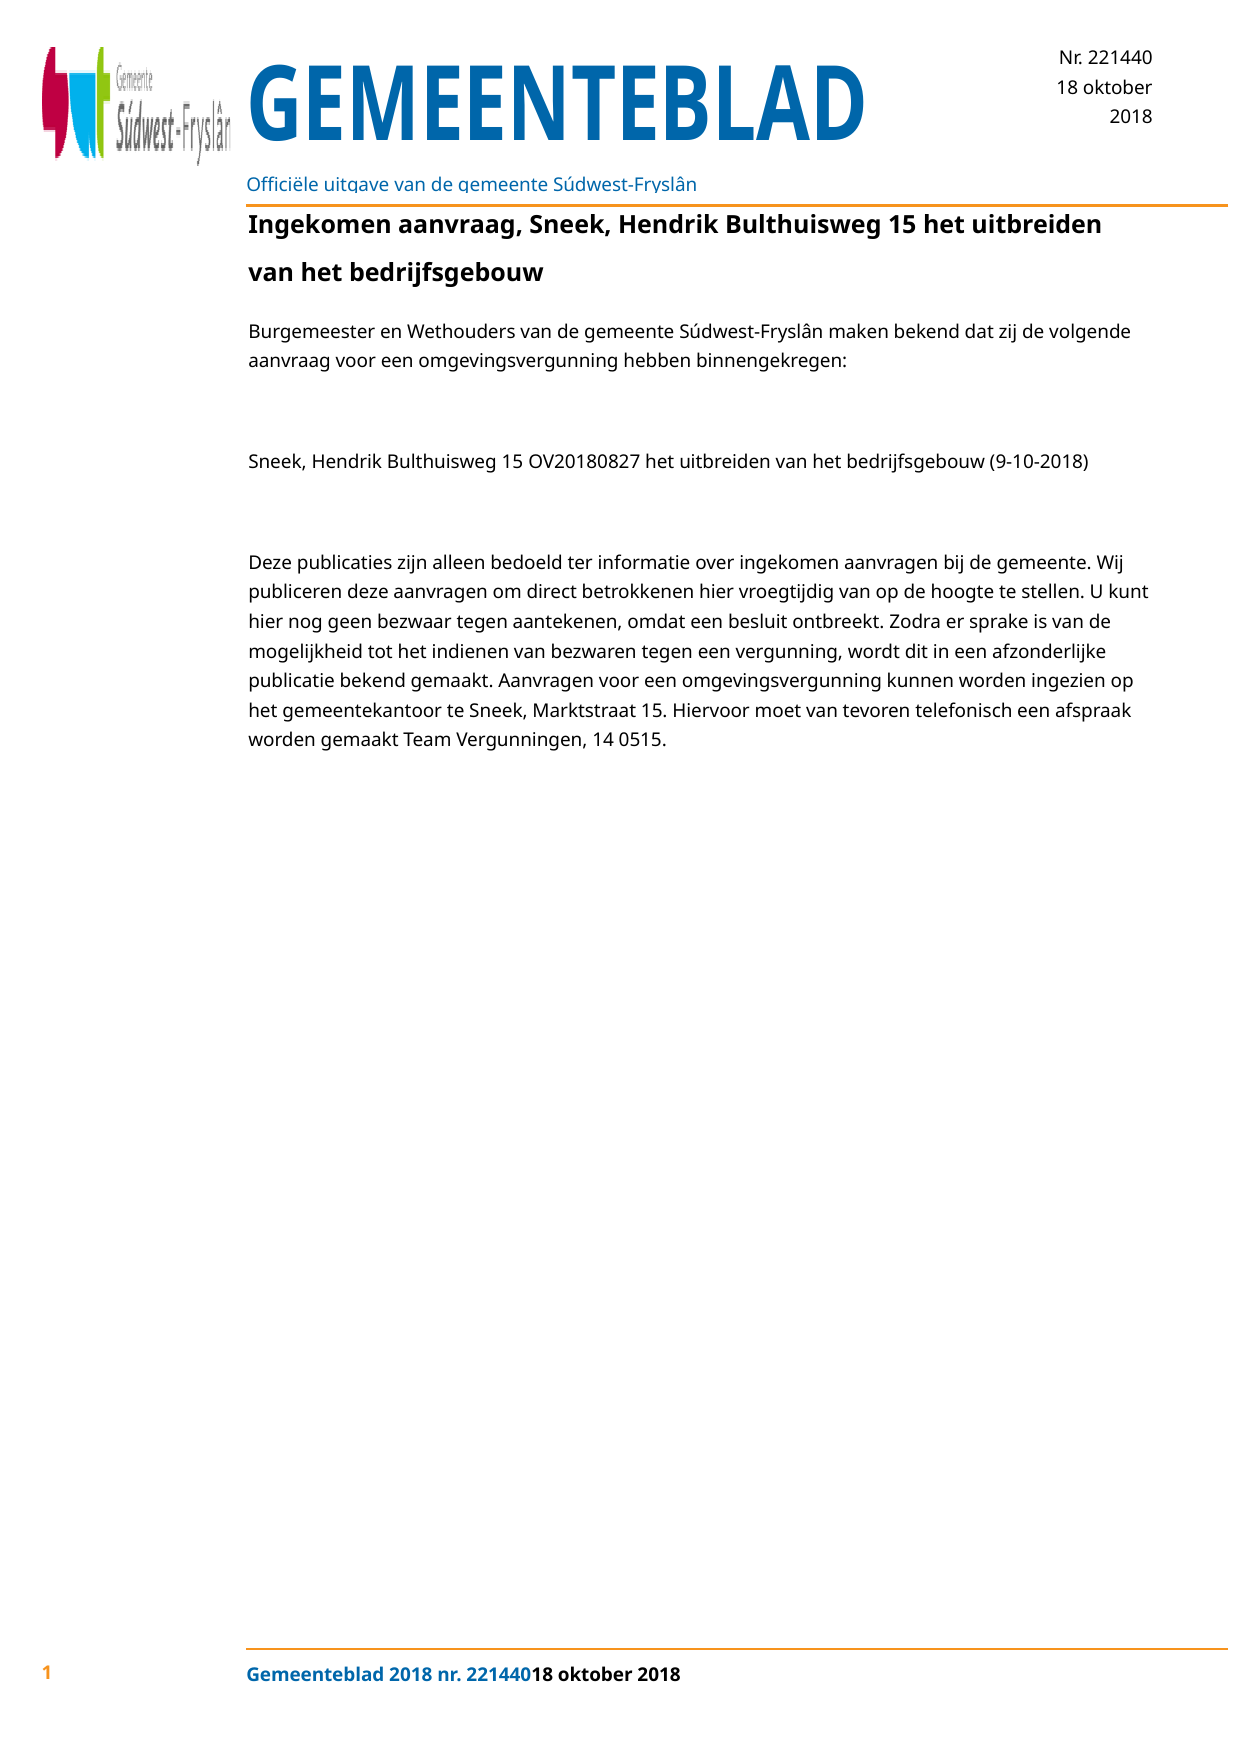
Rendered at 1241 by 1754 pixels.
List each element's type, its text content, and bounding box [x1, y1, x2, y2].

text Deze publicaties zijn alleen bedoeld ter informatie over ingekomen aanvragen bij de gemeente. Wij publiceren deze aanvragen om direct betrokkenen hier vroegtijdig van op de hoogte te stellen. U kunt hier nog geen bezwaar tegen aantekenen, omdat een besluit ontbreekt. Zodra er sprake is van de mogelijkheid tot het indienen van bezwaren tegen een vergunning, wordt dit in een afzonderlijke publicatie bekend gemaakt. Aanvragen voor een omgevingsvergunning kunnen worden ingezien op het gemeentekantoor te Sneek, Marktstraat 15. Hiervoor moet van tevoren telefonisch een afspraak worden gemaakt Team Vergunningen, 14 0515. [248, 549, 1152, 752]
text Sneek, Hendrik Bulthuisweg 15 OV20180827 het uitbreiden van het bedrijfsgebouw (9-10-2018) [248, 448, 1152, 474]
text Burgemeester en Wethouders van de gemeente Súdwest-Fryslân maken bekend dat zij de volgende aanvraag voor een omgevingsvergunning hebben binnengekregen: [248, 318, 1152, 373]
text Ingekomen aanvraag, Sneek, Hendrik Bulthuisweg 15 het uitbreiden van het bedrijfsgebouw [248, 207, 1152, 288]
picture [41, 47, 231, 172]
